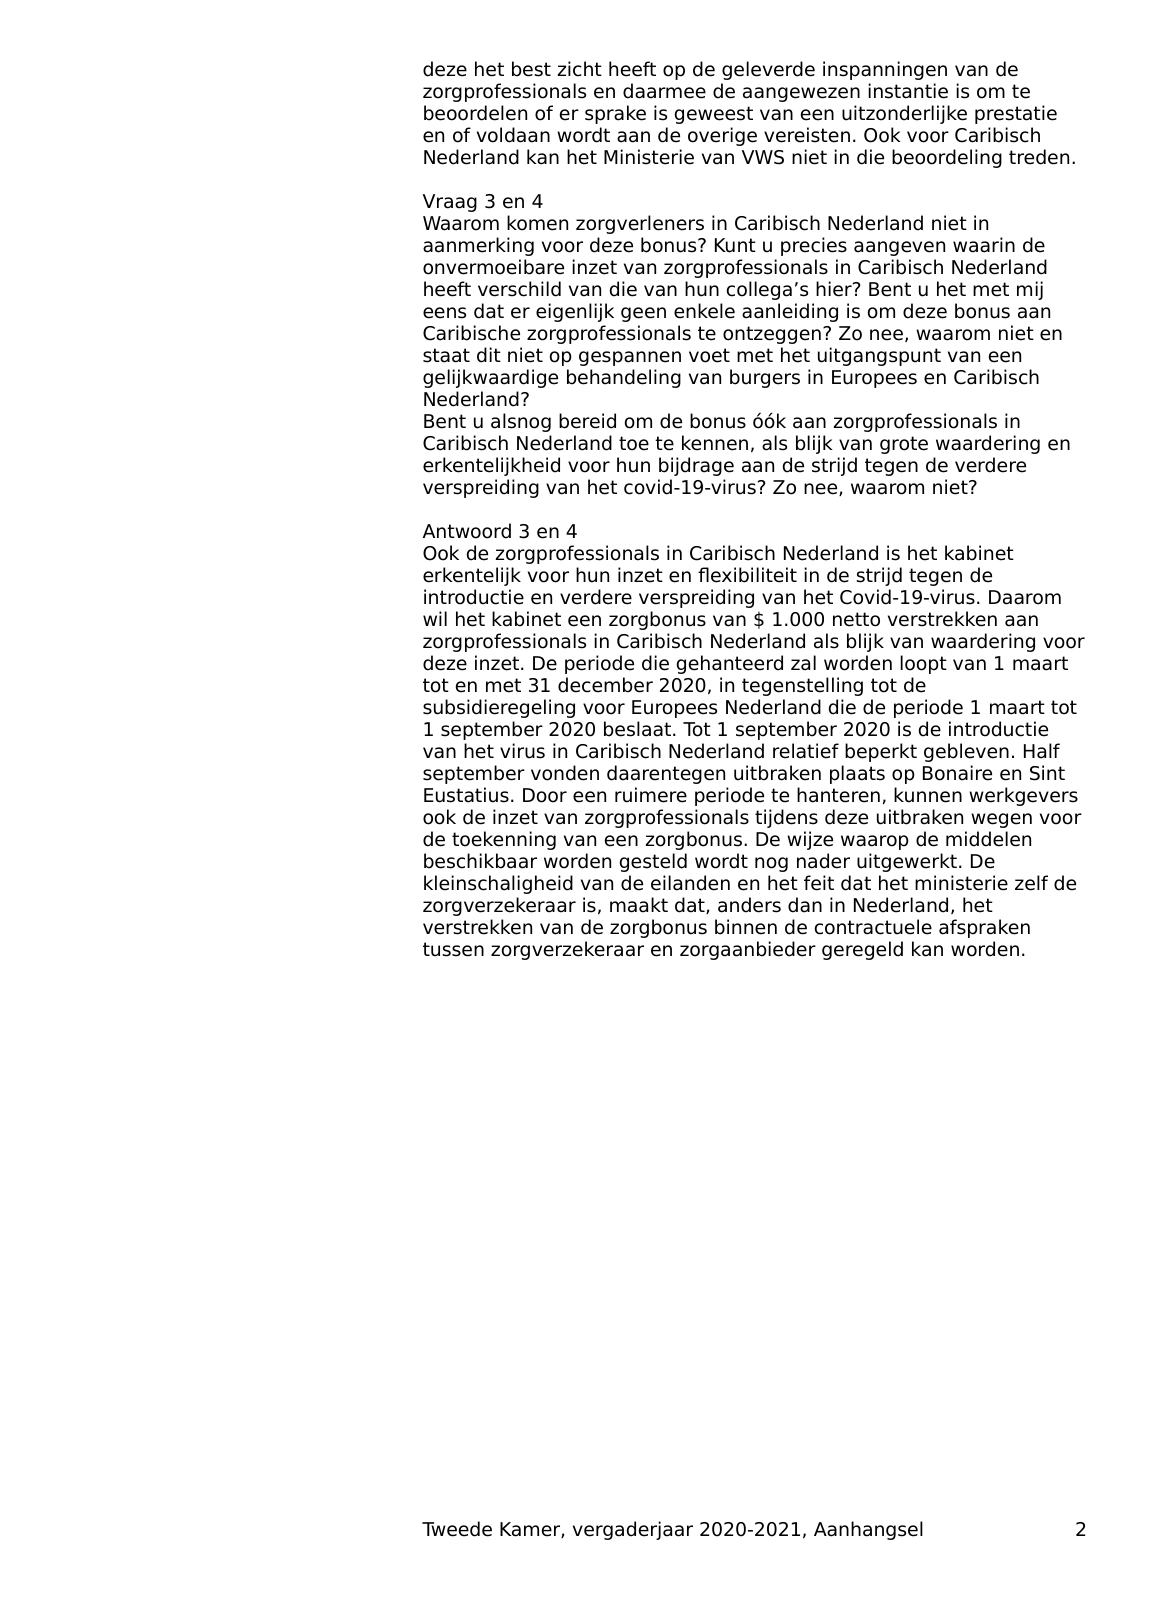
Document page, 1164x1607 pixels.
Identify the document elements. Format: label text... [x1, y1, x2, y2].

text Antwoord 3 en 4 [422, 521, 1087, 543]
text deze het best zicht heeft op de geleverde inspanningen van de zorgprofessionals en daarmee de aangewezen instantie is om te beoordelen of er sprake is geweest van een uitzonderlijke prestatie en of voldaan wordt aan de overige vereisten. Ook voor Caribisch Nederland kan het Ministerie van VWS niet in die beoordeling treden. [422, 59, 1087, 169]
text Ook de zorgprofessionals in Caribisch Nederland is het kabinet erkentelijk voor hun inzet en flexibiliteit in de strijd tegen de introductie en verdere verspreiding van het Covid-19-virus. Daarom wil het kabinet een zorgbonus van $ 1.000 netto verstrekken aan zorgprofessionals in Caribisch Nederland als blijk van waardering voor deze inzet. De periode die gehanteerd zal worden loopt van 1 maart tot en met 31 december 2020, in tegenstelling tot de subsidieregeling voor Europees Nederland die de periode 1 maart tot 1 september 2020 beslaat. Tot 1 september 2020 is de introductie van het virus in Caribisch Nederland relatief beperkt gebleven. Half september vonden daarentegen uitbraken plaats op Bonaire en Sint Eustatius. Door een ruimere periode te hanteren, kunnen werkgevers ook de inzet van zorgprofessionals tijdens deze uitbraken wegen voor de toekenning van een zorgbonus. De wijze waarop de middelen beschikbaar worden gesteld wordt nog nader uitgewerkt. De kleinschaligheid van de eilanden en het feit dat het ministerie zelf de zorgverzekeraar is, maakt dat, anders dan in Nederland, het verstrekken van de zorgbonus binnen de contractuele afspraken tussen zorgverzekeraar en zorgaanbieder geregeld kan worden. [422, 543, 1087, 961]
text Waarom komen zorgverleners in Caribisch Nederland niet in aanmerking voor deze bonus? Kunt u precies aangeven waarin de onvermoeibare inzet van zorgprofessionals in Caribisch Nederland heeft verschild van die van hun collega’s hier? Bent u het met mij eens dat er eigenlijk geen enkele aanleiding is om deze bonus aan Caribische zorgprofessionals te ontzeggen? Zo nee, waarom niet en staat dit niet op gespannen voet met het uitgangspunt van een gelijkwaardige behandeling van burgers in Europees en Caribisch Nederland? [422, 213, 1087, 411]
text Bent u alsnog bereid om de bonus óók aan zorgprofessionals in Caribisch Nederland toe te kennen, als blijk van grote waardering en erkentelijkheid voor hun bijdrage aan de strijd tegen de verdere verspreiding van het covid-19-virus? Zo nee, waarom niet? [422, 411, 1087, 499]
text Vraag 3 en 4 [422, 191, 1087, 213]
